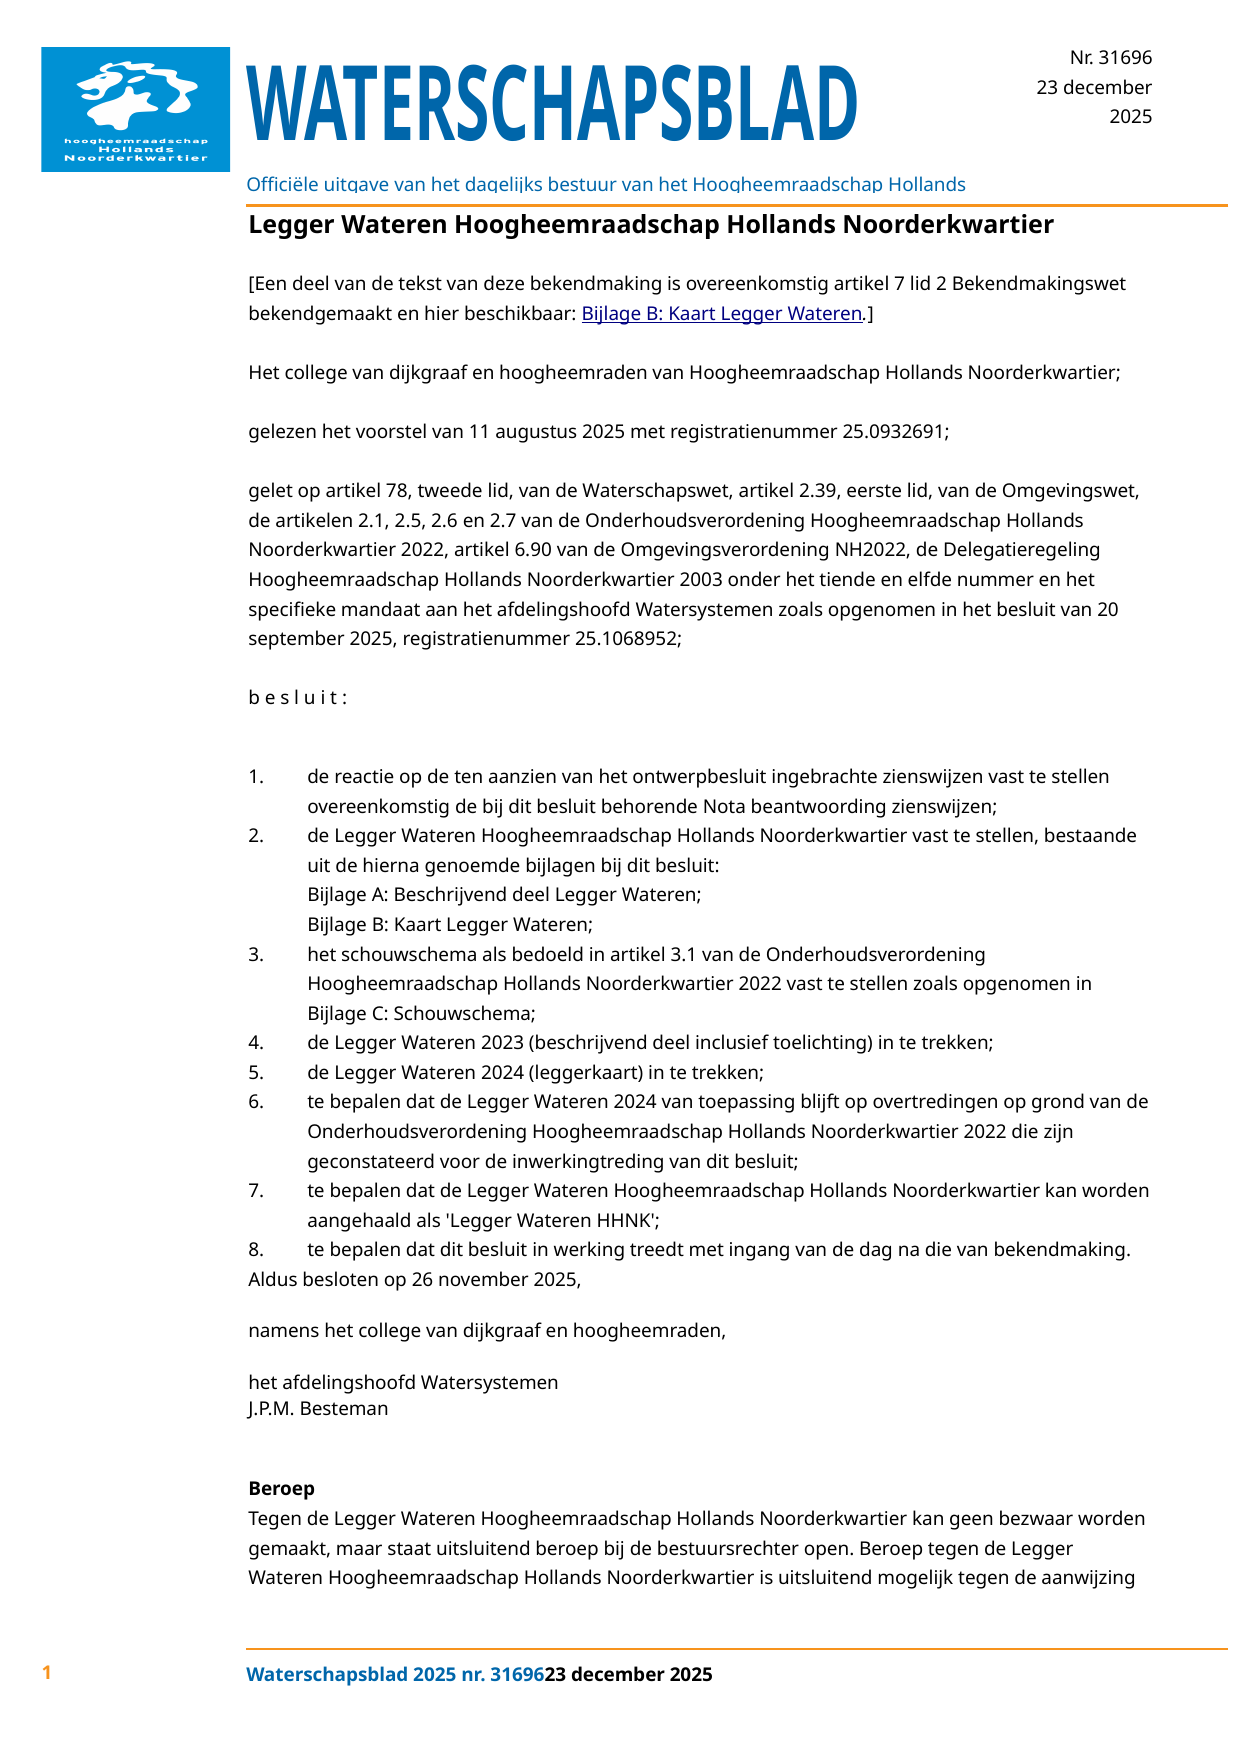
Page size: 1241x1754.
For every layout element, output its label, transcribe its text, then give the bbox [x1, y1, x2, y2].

text [Een deel van de tekst van deze bekendmaking is overeenkomstig artikel 7 lid 2 Bekendmakingswet bekendgemaakt en hier beschikbaar: Bijlage B: Kaart Legger Wateren.] [248, 270, 1152, 326]
text gelet op artikel 78, tweede lid, van de Waterschapswet, artikel 2.39, eerste lid, van de Omgevingswet, de artikelen 2.1, 2.5, 2.6 en 2.7 van de Onderhoudsverordening Hoogheemraadschap Hollands Noorderkwartier 2022, artikel 6.90 van de Omgevingsverordening NH2022, de Delegatieregeling Hoogheemraadschap Hollands Noorderkwartier 2003 onder het tiende en elfde nummer en het specifieke mandaat aan het afdelingshoofd Watersystemen zoals opgenomen in het besluit van 20 september 2025, registratienummer 25.1068952; [248, 477, 1152, 651]
text Aldus besloten op 26 november 2025, [248, 1266, 1152, 1292]
text b e s l u i t : [248, 684, 1152, 710]
picture [129, 76, 144, 82]
list te bepalen dat de Legger Wateren Hoogheemraadschap Hollands Noorderkwartier kan worden aangehaald als 'Legger Wateren HHNK'; [248, 1177, 1152, 1233]
list het schouwschema als bedoeld in artikel 3.1 van de Onderhoudsverordening Hoogheemraadschap Hollands Noorderkwartier 2022 vast te stellen zoals opgenomen in Bijlage C: Schouwschema; [248, 941, 1152, 1026]
list de reactie op de ten aanzien van het ontwerpbesluit ingebrachte zienswijzen vast te stellen overeenkomstig de bij dit besluit behorende Nota beantwoording zienswijzen; [248, 763, 1152, 819]
text Het college van dijkgraaf en hoogheemraden van Hoogheemraadschap Hollands Noorderkwartier; [248, 359, 1152, 385]
list Bijlage B: Kaart Legger Wateren; [248, 911, 1152, 937]
text het afdelingshoofd Watersystemen [248, 1369, 1152, 1395]
picture [118, 62, 197, 112]
text Legger Wateren Hoogheemraadschap Hollands Noorderkwartier [248, 207, 1152, 241]
text gelezen het voorstel van 11 augustus 2025 met registratienummer 25.0932691; [248, 418, 1152, 444]
text J.P.M. Besteman [248, 1395, 1152, 1421]
text Beroep [248, 1476, 1152, 1501]
text namens het college van dijkgraaf en hoogheemraden, [248, 1318, 1152, 1343]
picture [88, 87, 157, 130]
list de Legger Wateren 2023 (beschrijvend deel inclusief toelichting) in te trekken; [248, 1029, 1152, 1055]
list de Legger Wateren 2024 (leggerkaart) in te trekken; [248, 1059, 1152, 1085]
list te bepalen dat dit besluit in werking treedt met ingang van de dag na die van bekendmaking. [248, 1237, 1152, 1262]
list te bepalen dat de Legger Wateren 2024 van toepassing blijft op overtredingen op grond van de Onderhoudsverordening Hoogheemraadschap Hollands Noorderkwartier 2022 die zijn geconstateerd voor de inwerkingtreding van dit besluit; [248, 1089, 1152, 1174]
picture [78, 64, 122, 99]
text Tegen de Legger Wateren Hoogheemraadschap Hollands Noorderkwartier kan geen bezwaar worden gemaakt, maar staat uitsluitend beroep bij de bestuursrechter open. Beroep tegen de Legger Wateren Hoogheemraadschap Hollands Noorderkwartier is uitsluitend mogelijk tegen de aanwijzing [248, 1505, 1152, 1590]
list Bijlage A: Beschrijvend deel Legger Wateren; [248, 882, 1152, 907]
list de Legger Wateren Hoogheemraadschap Hollands Noorderkwartier vast te stellen, bestaande uit de hierna genoemde bijlagen bij dit besluit: [248, 822, 1152, 878]
